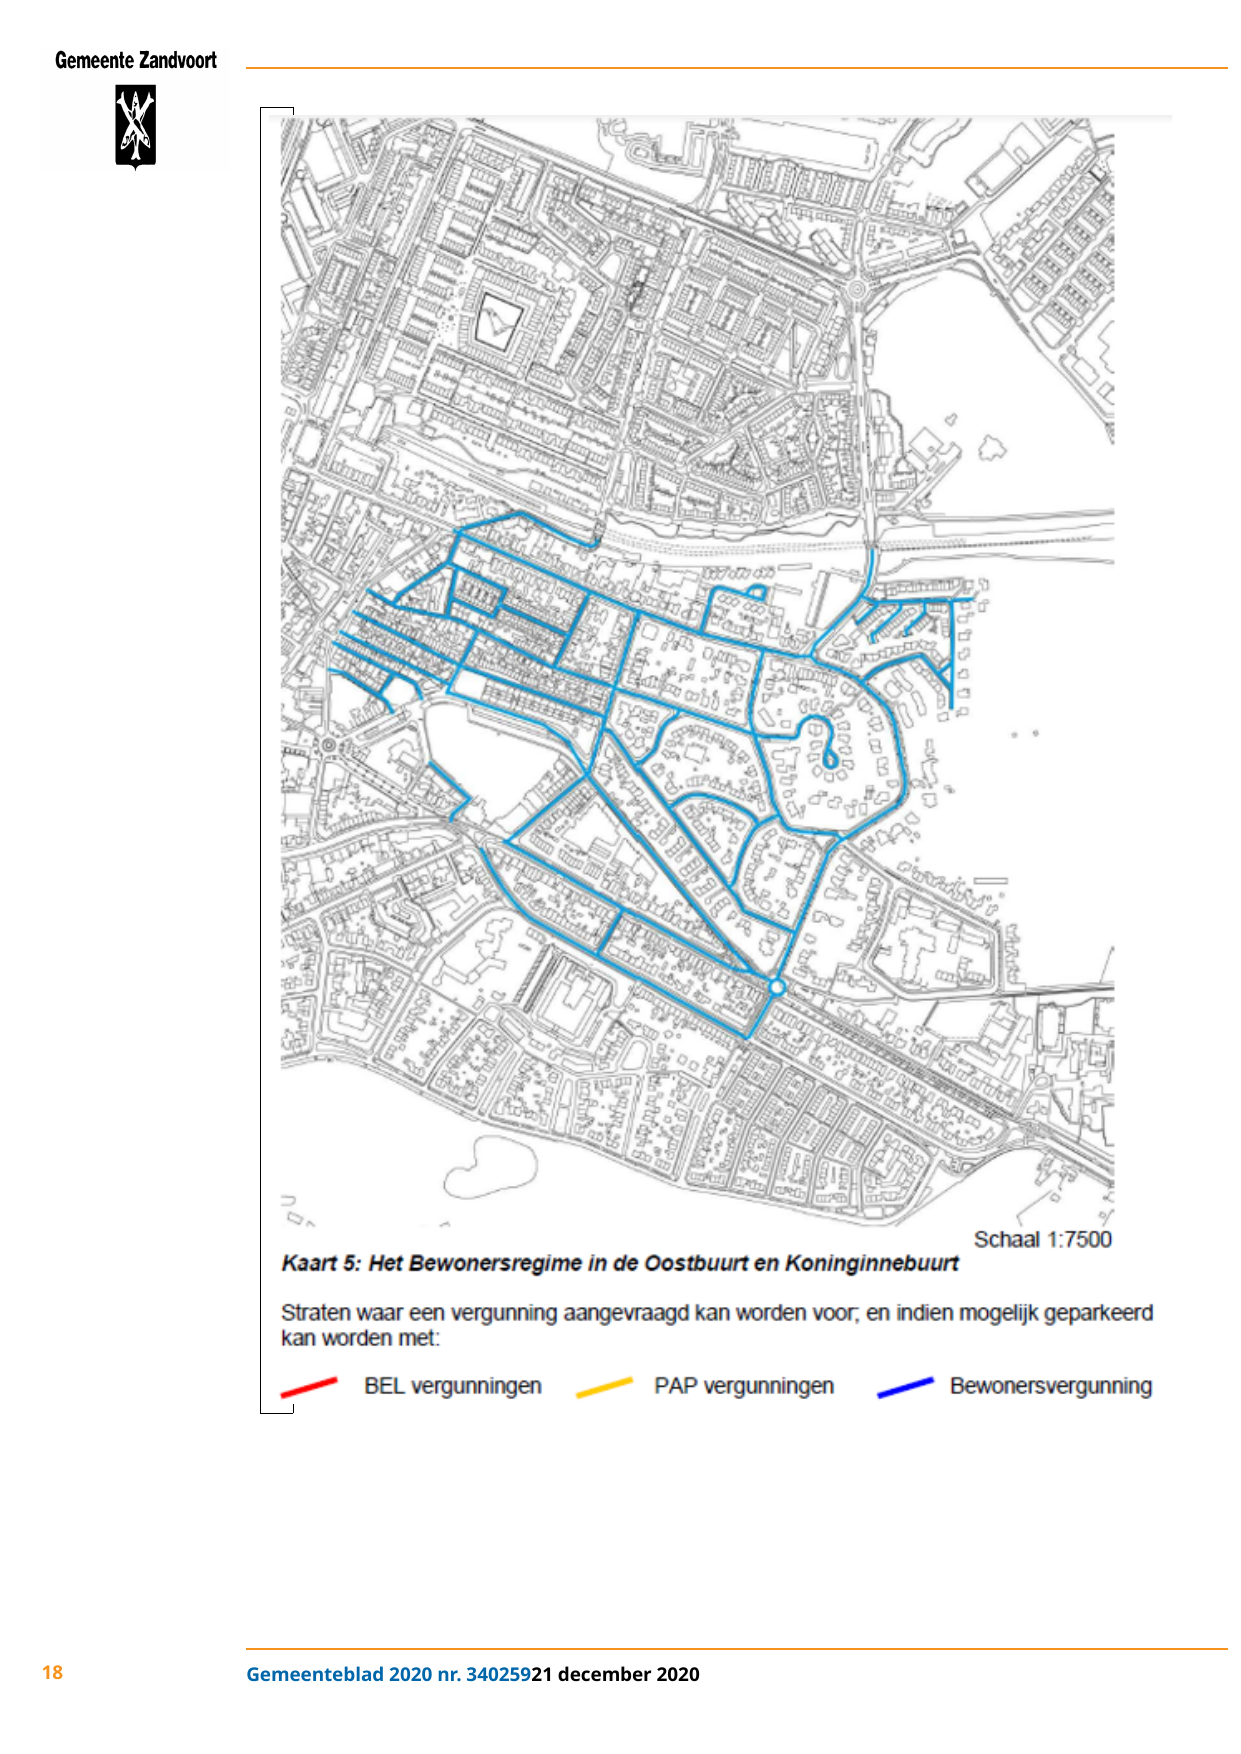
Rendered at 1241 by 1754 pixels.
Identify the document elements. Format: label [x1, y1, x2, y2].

picture [41, 47, 231, 172]
picture [268, 115, 1173, 1404]
